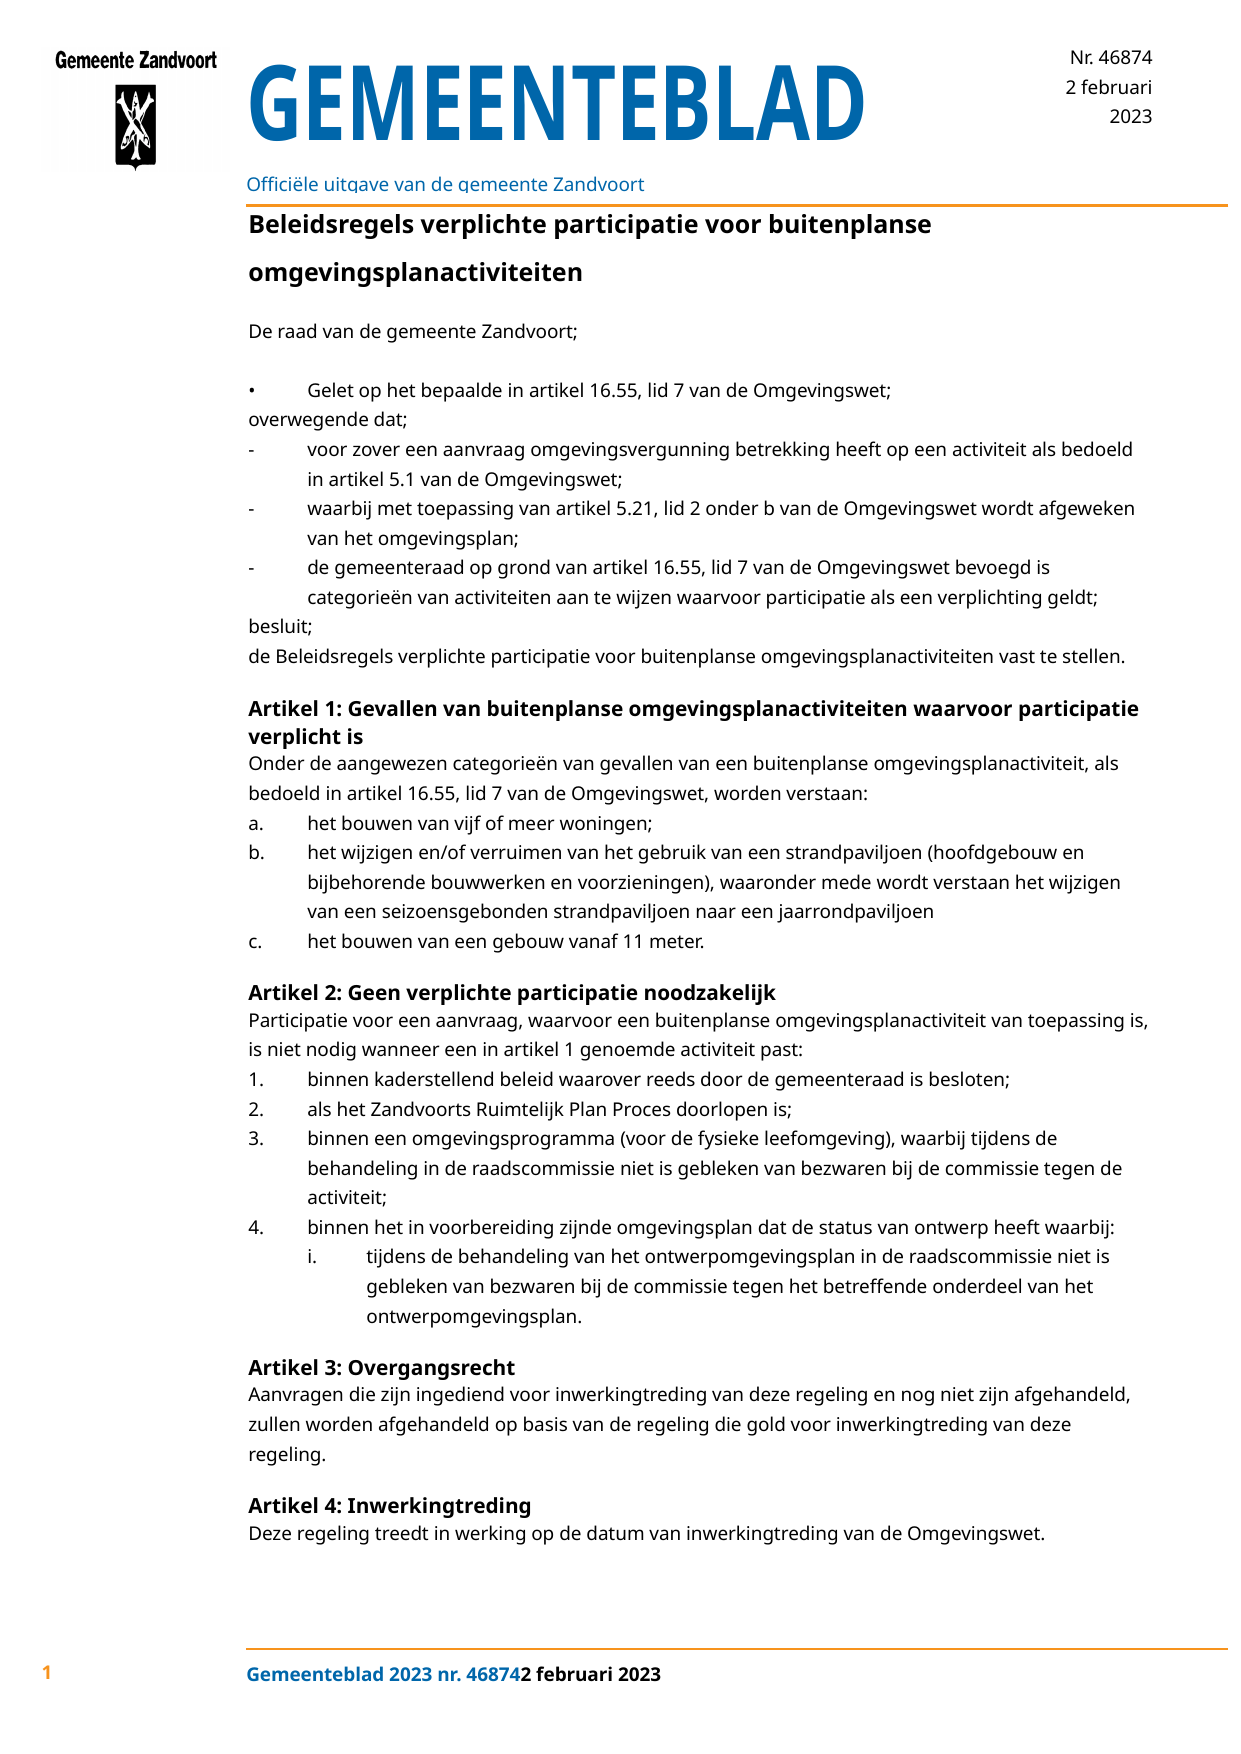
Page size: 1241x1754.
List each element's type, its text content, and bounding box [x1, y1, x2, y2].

text Artikel 1: Gevallen van buitenplanse omgevingsplanactiviteiten waarvoor participatie verplicht is [248, 694, 1152, 751]
text besluit; [248, 614, 1152, 639]
list als het Zandvoorts Ruimtelijk Plan Proces doorlopen is; [248, 1096, 1152, 1121]
list binnen het in voorbereiding zijnde omgevingsplan dat de status van ontwerp heeft waarbij: [248, 1214, 1152, 1240]
text Deze regeling treedt in werking op de datum van inwerkingtreding van de Omgevingswet. [248, 1520, 1152, 1545]
list tijdens de behandeling van het ontwerpomgevingsplan in de raadscommissie niet is gebleken van bezwaren bij de commissie tegen het betreffende onderdeel van het ontwerpomgevingsplan. [307, 1244, 1152, 1328]
text Artikel 3: Overgangsrecht [248, 1353, 1152, 1382]
list waarbij met toepassing van artikel 5.21, lid 2 onder b van de Omgevingswet wordt afgeweken van het omgevingsplan; [248, 495, 1152, 551]
list voor zover een aanvraag omgevingsvergunning betrekking heeft op een activiteit als bedoeld in artikel 5.1 van de Omgevingswet; [248, 436, 1152, 492]
text Beleidsregels verplichte participatie voor buitenplanse omgevingsplanactiviteiten [248, 207, 1152, 288]
text Aanvragen die zijn ingediend voor inwerkingtreding van deze regeling en nog niet zijn afgehandeld, zullen worden afgehandeld op basis van de regeling die gold voor inwerkingtreding van deze regeling. [248, 1382, 1152, 1467]
picture [41, 47, 231, 172]
list het bouwen van vijf of meer woningen; [248, 810, 1152, 836]
list Gelet op het bepaalde in artikel 16.55, lid 7 van de Omgevingswet; [248, 377, 1152, 403]
text De raad van de gemeente Zandvoort; [248, 318, 1152, 344]
text Onder de aangewezen categorieën van gevallen van een buitenplanse omgevingsplanactiviteit, als bedoeld in artikel 16.55, lid 7 van de Omgevingswet, worden verstaan: [248, 751, 1152, 806]
list binnen een omgevingsprogramma (voor de fysieke leefomgeving), waarbij tijdens de behandeling in de raadscommissie niet is gebleken van bezwaren bij de commissie tegen de activiteit; [248, 1125, 1152, 1210]
list de gemeenteraad op grond van artikel 16.55, lid 7 van de Omgevingswet bevoegd is categorieën van activiteiten aan te wijzen waarvoor participatie als een verplichting geldt; [248, 554, 1152, 610]
text Participatie voor een aanvraag, waarvoor een buitenplanse omgevingsplanactiviteit van toepassing is, is niet nodig wanneer een in artikel 1 genoemde activiteit past: [248, 1007, 1152, 1062]
list het wijzigen en/of verruimen van het gebruik van een strandpaviljoen (hoofdgebouw en bijbehorende bouwwerken en voorzieningen), waaronder mede wordt verstaan het wijzigen van een seizoensgebonden strandpaviljoen naar een jaarrondpaviljoen [248, 839, 1152, 924]
list het bouwen van een gebouw vanaf 11 meter. [248, 928, 1152, 954]
text Artikel 2: Geen verplichte participatie noodzakelijk [248, 978, 1152, 1007]
text overwegende dat; [248, 407, 1152, 432]
text Artikel 4: Inwerkingtreding [248, 1491, 1152, 1520]
list binnen kaderstellend beleid waarover reeds door de gemeenteraad is besloten; [248, 1066, 1152, 1092]
text de Beleidsregels verplichte participatie voor buitenplanse omgevingsplanactiviteiten vast te stellen. [248, 643, 1152, 669]
